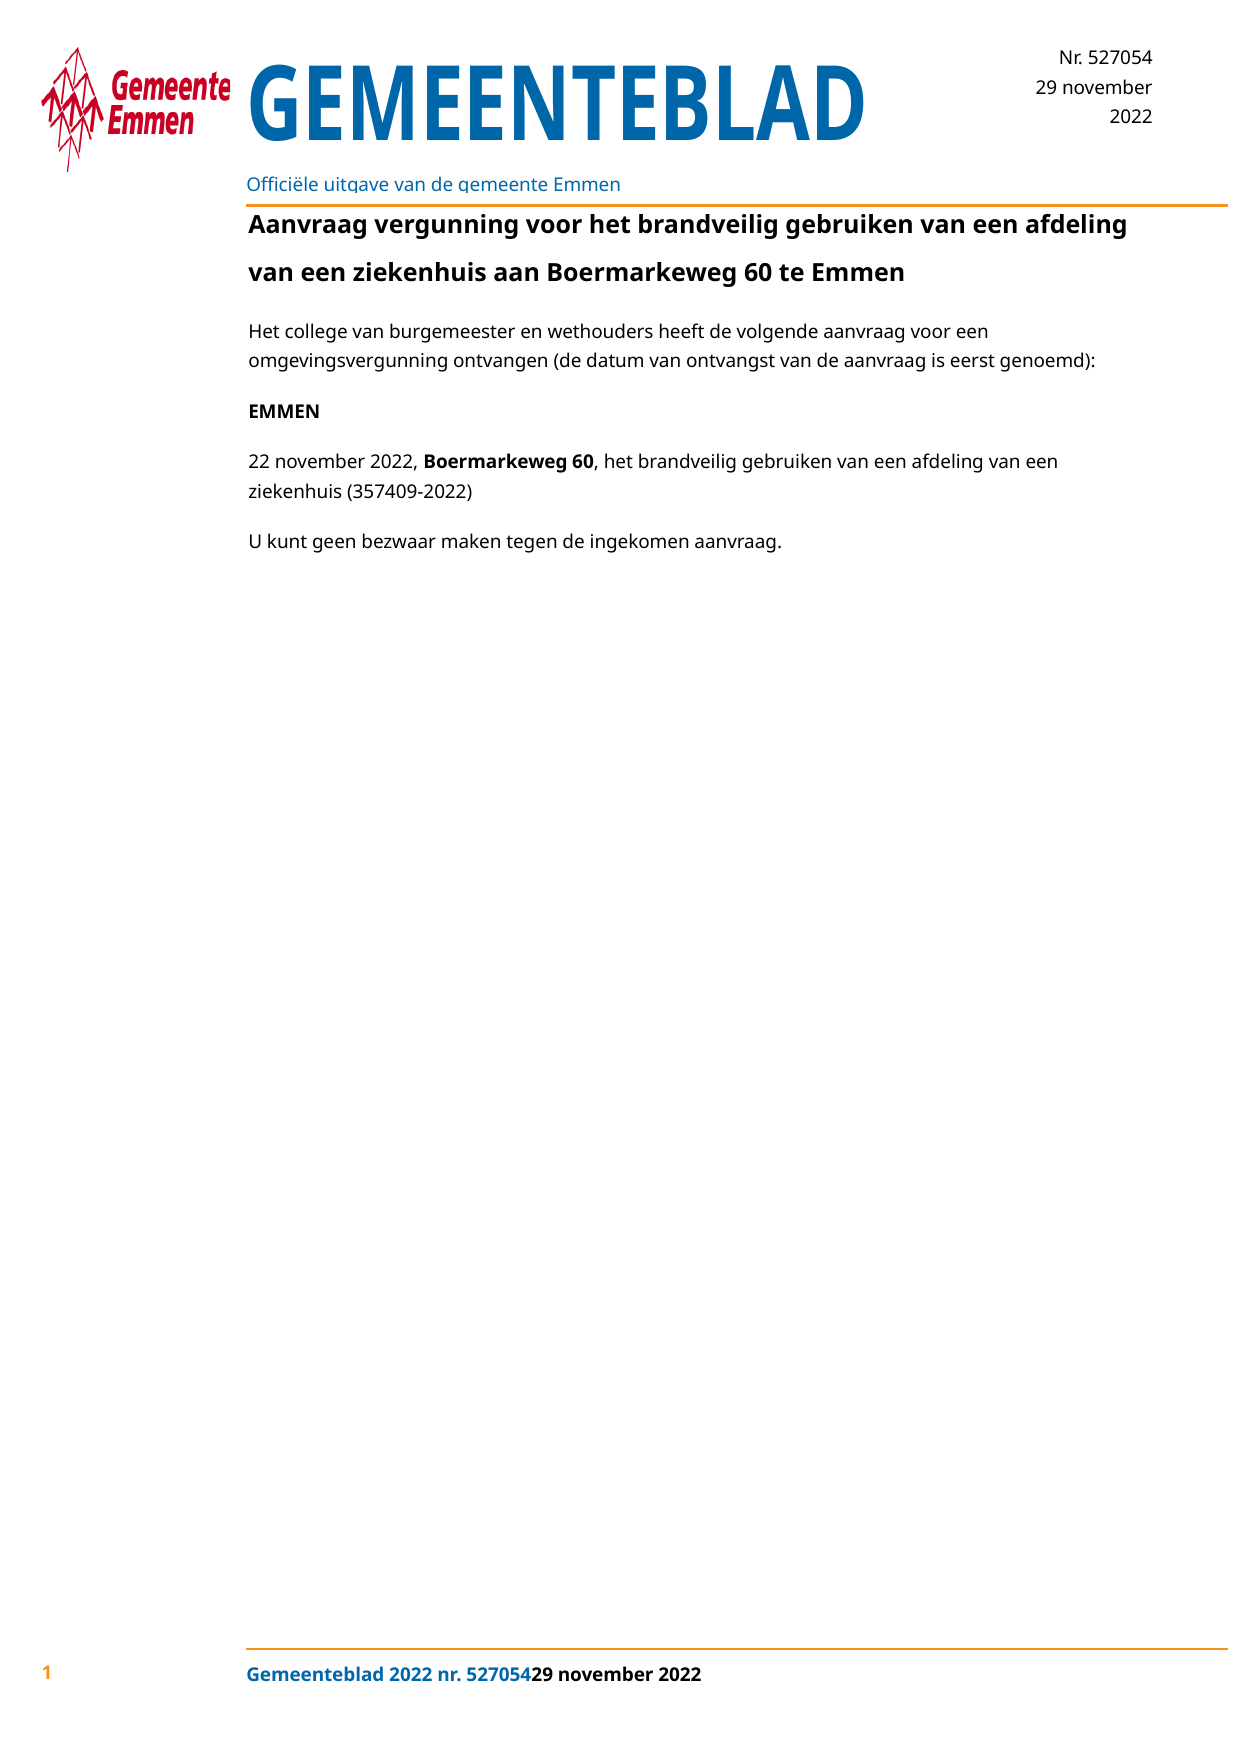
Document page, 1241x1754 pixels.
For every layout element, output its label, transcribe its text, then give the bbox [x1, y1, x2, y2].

text EMMEN [248, 398, 1152, 424]
text Aanvraag vergunning voor het brandveilig gebruiken van een afdeling van een ziekenhuis aan Boermarkeweg 60 te Emmen [248, 207, 1152, 288]
text Het college van burgemeester en wethouders heeft de volgende aanvraag voor een omgevingsvergunning ontvangen (de datum van ontvangst van de aanvraag is eerst genoemd): [248, 318, 1152, 373]
text U kunt geen bezwaar maken tegen de ingekomen aanvraag. [248, 528, 1152, 554]
text 22 november 2022, Boermarkeweg 60, het brandveilig gebruiken van een afdeling van een ziekenhuis (357409-2022) [248, 448, 1152, 504]
picture [41, 47, 231, 172]
